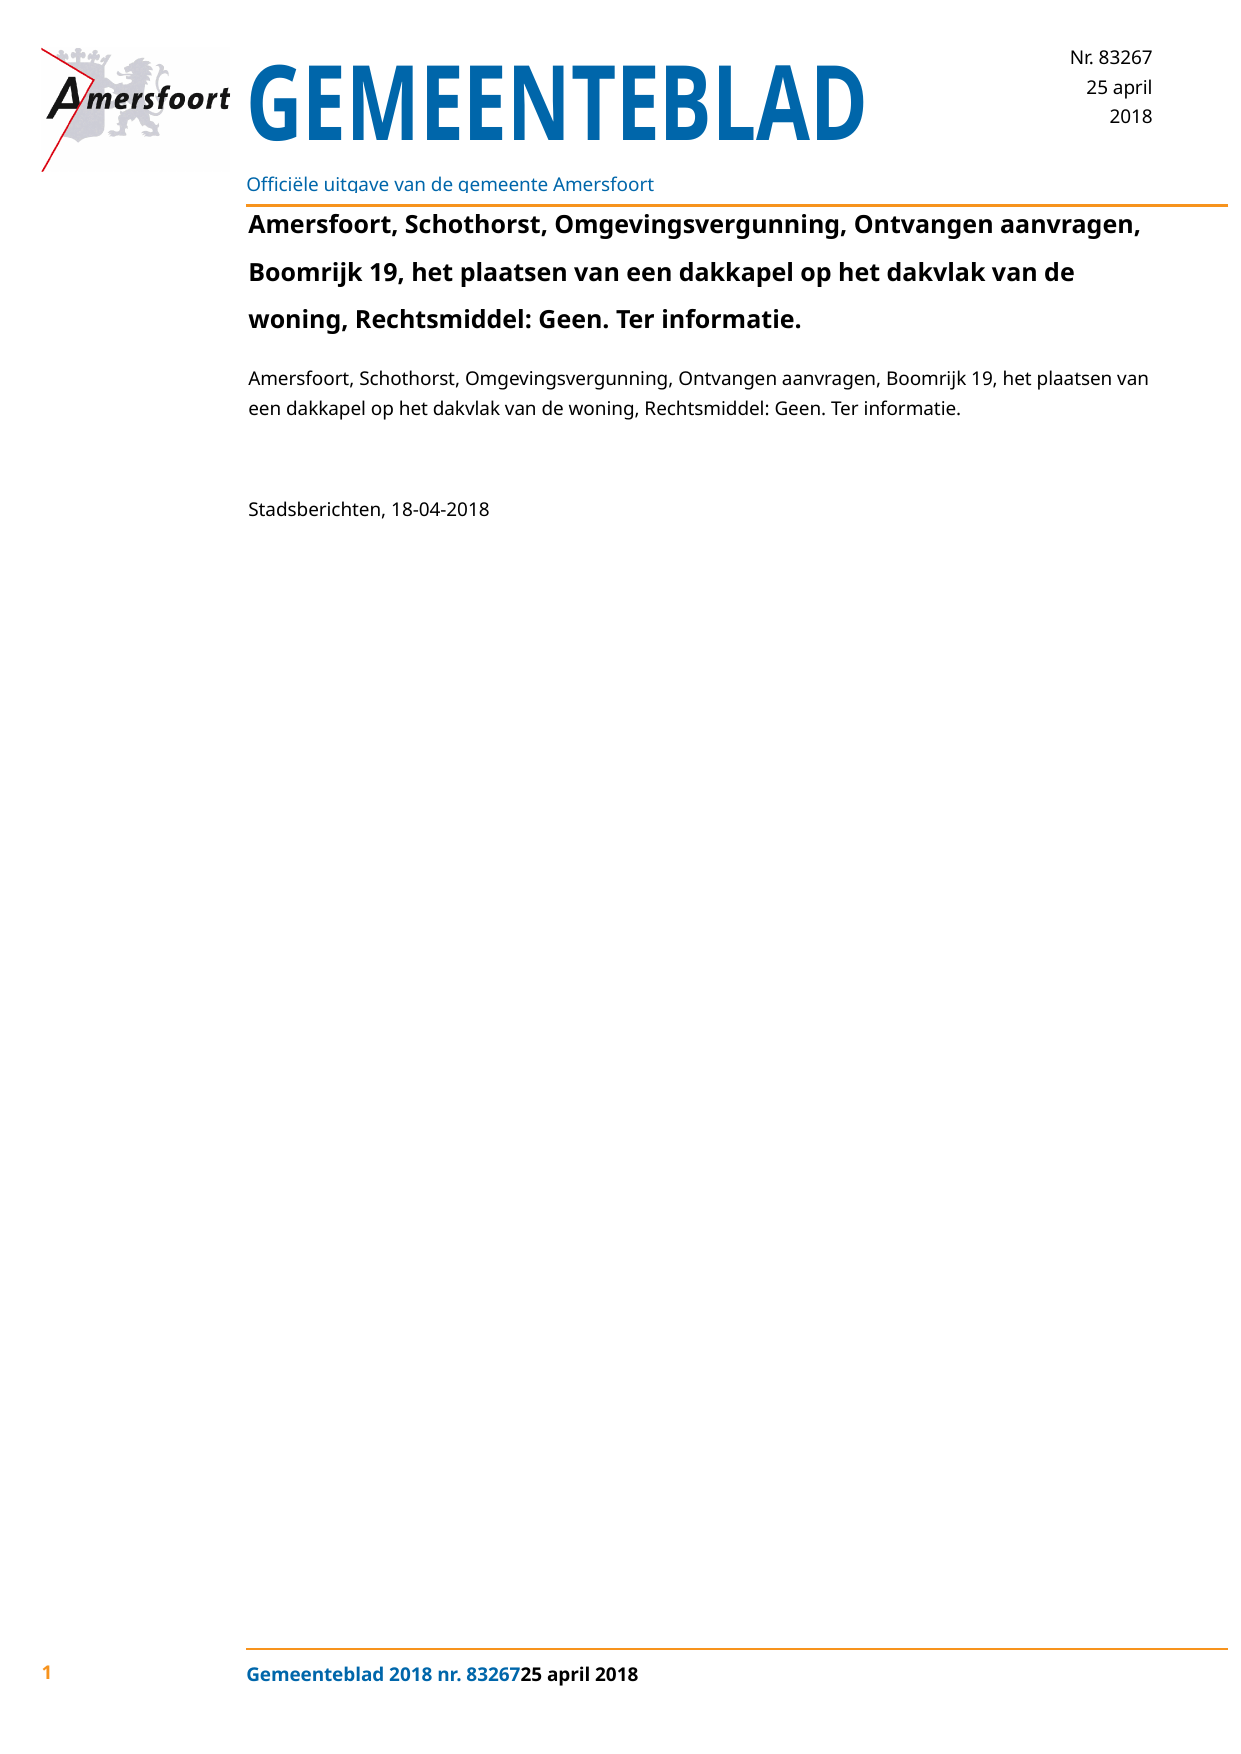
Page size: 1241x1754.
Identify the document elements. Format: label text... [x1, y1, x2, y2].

text Amersfoort, Schothorst, Omgevingsvergunning, Ontvangen aanvragen, Boomrijk 19, het plaatsen van een dakkapel op het dakvlak van de woning, Rechtsmiddel: Geen. Ter informatie. [248, 207, 1152, 336]
text Amersfoort, Schothorst, Omgevingsvergunning, Ontvangen aanvragen, Boomrijk 19, het plaatsen van een dakkapel op het dakvlak van de woning, Rechtsmiddel: Geen. Ter informatie. [248, 366, 1152, 421]
text Stadsberichten, 18-04-2018 [248, 496, 1152, 522]
picture [41, 47, 231, 172]
